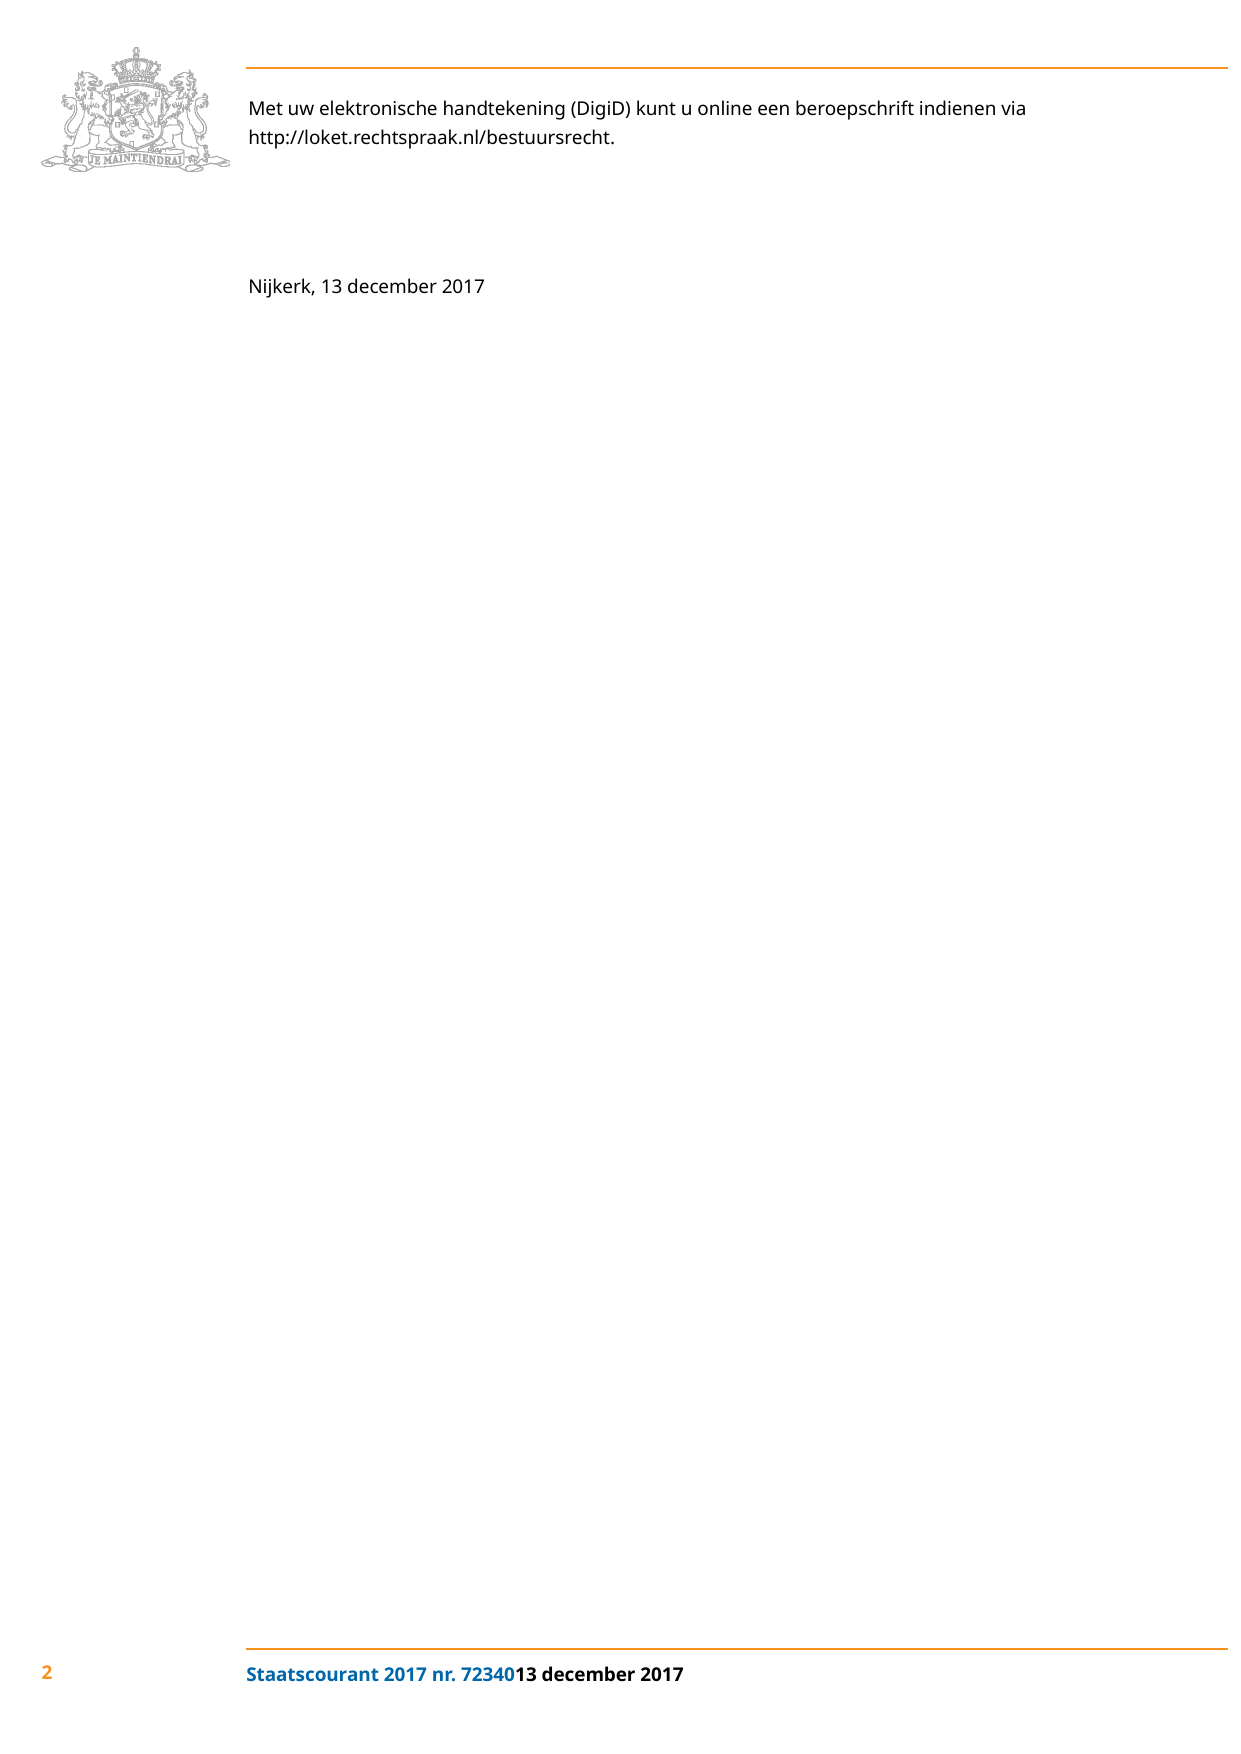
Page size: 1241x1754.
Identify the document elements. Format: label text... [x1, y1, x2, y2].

text Nijkerk, 13 december 2017 [248, 273, 1152, 299]
picture [41, 47, 231, 172]
text Met uw elektronische handtekening (DigiD) kunt u online een beroepschrift indienen via http://loket.rechtspraak.nl/bestuursrecht. [248, 95, 1152, 150]
